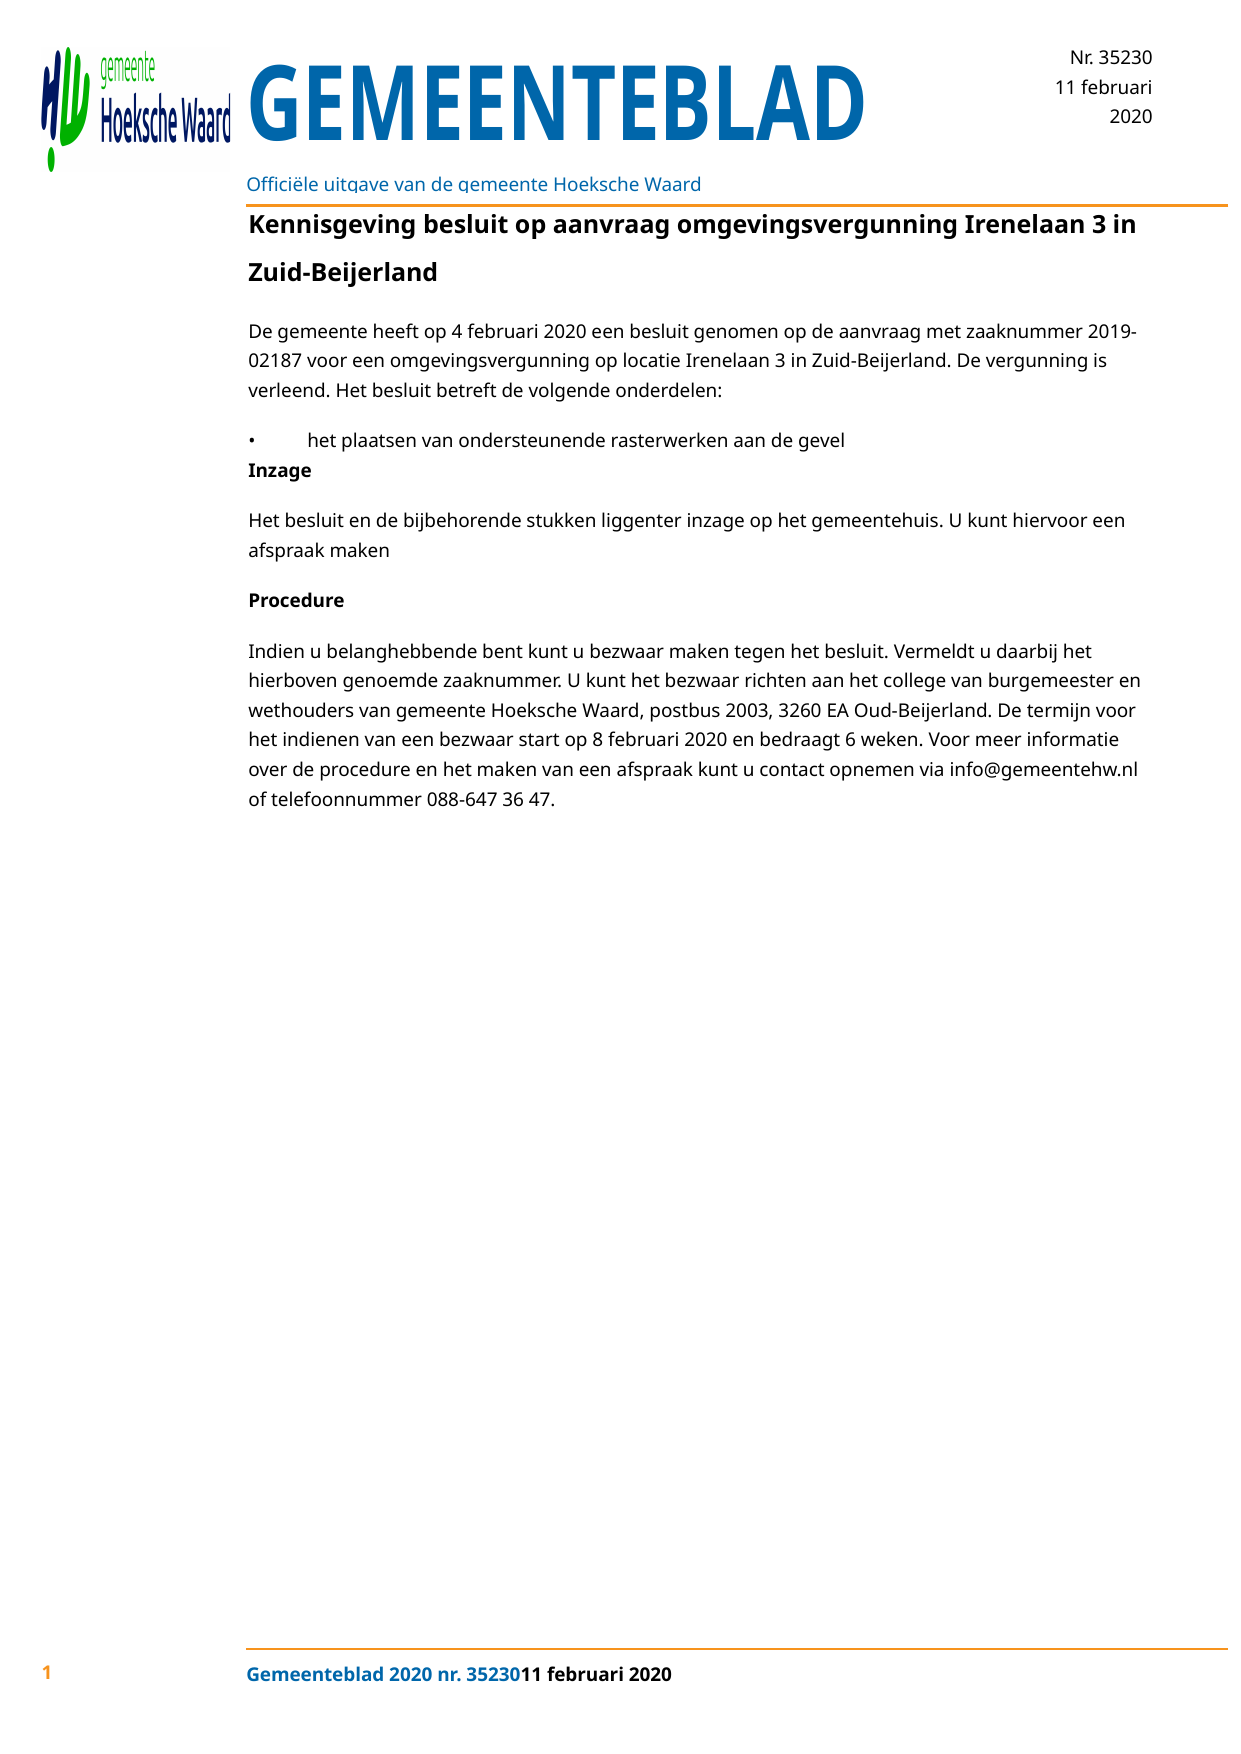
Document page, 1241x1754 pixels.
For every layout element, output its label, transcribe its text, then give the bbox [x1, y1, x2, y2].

text Procedure [248, 587, 1152, 613]
list het plaatsen van ondersteunende rasterwerken aan de gevel [248, 427, 1152, 453]
text Het besluit en de bijbehorende stukken liggenter inzage op het gemeentehuis. U kunt hiervoor een afspraak maken [248, 507, 1152, 563]
text De gemeente heeft op 4 februari 2020 een besluit genomen op de aanvraag met zaaknummer 2019-02187 voor een omgevingsvergunning op locatie Irenelaan 3 in Zuid-Beijerland. De vergunning is verleend. Het besluit betreft de volgende onderdelen: [248, 318, 1152, 403]
text Indien u belanghebbende bent kunt u bezwaar maken tegen het besluit. Vermeldt u daarbij het hierboven genoemde zaaknummer. U kunt het bezwaar richten aan het college van burgemeester en wethouders van gemeente Hoeksche Waard, postbus 2003, 3260 EA Oud-Beijerland. De termijn voor het indienen van een bezwaar start op 8 februari 2020 en bedraagt 6 weken. Voor meer informatie over de procedure en het maken van een afspraak kunt u contact opnemen via info@gemeentehw.nl of telefoonnummer 088-647 36 47. [248, 638, 1152, 812]
text Inzage [248, 457, 1152, 483]
picture [41, 47, 231, 172]
text Kennisgeving besluit op aanvraag omgevingsvergunning Irenelaan 3 in Zuid-Beijerland [248, 207, 1152, 288]
